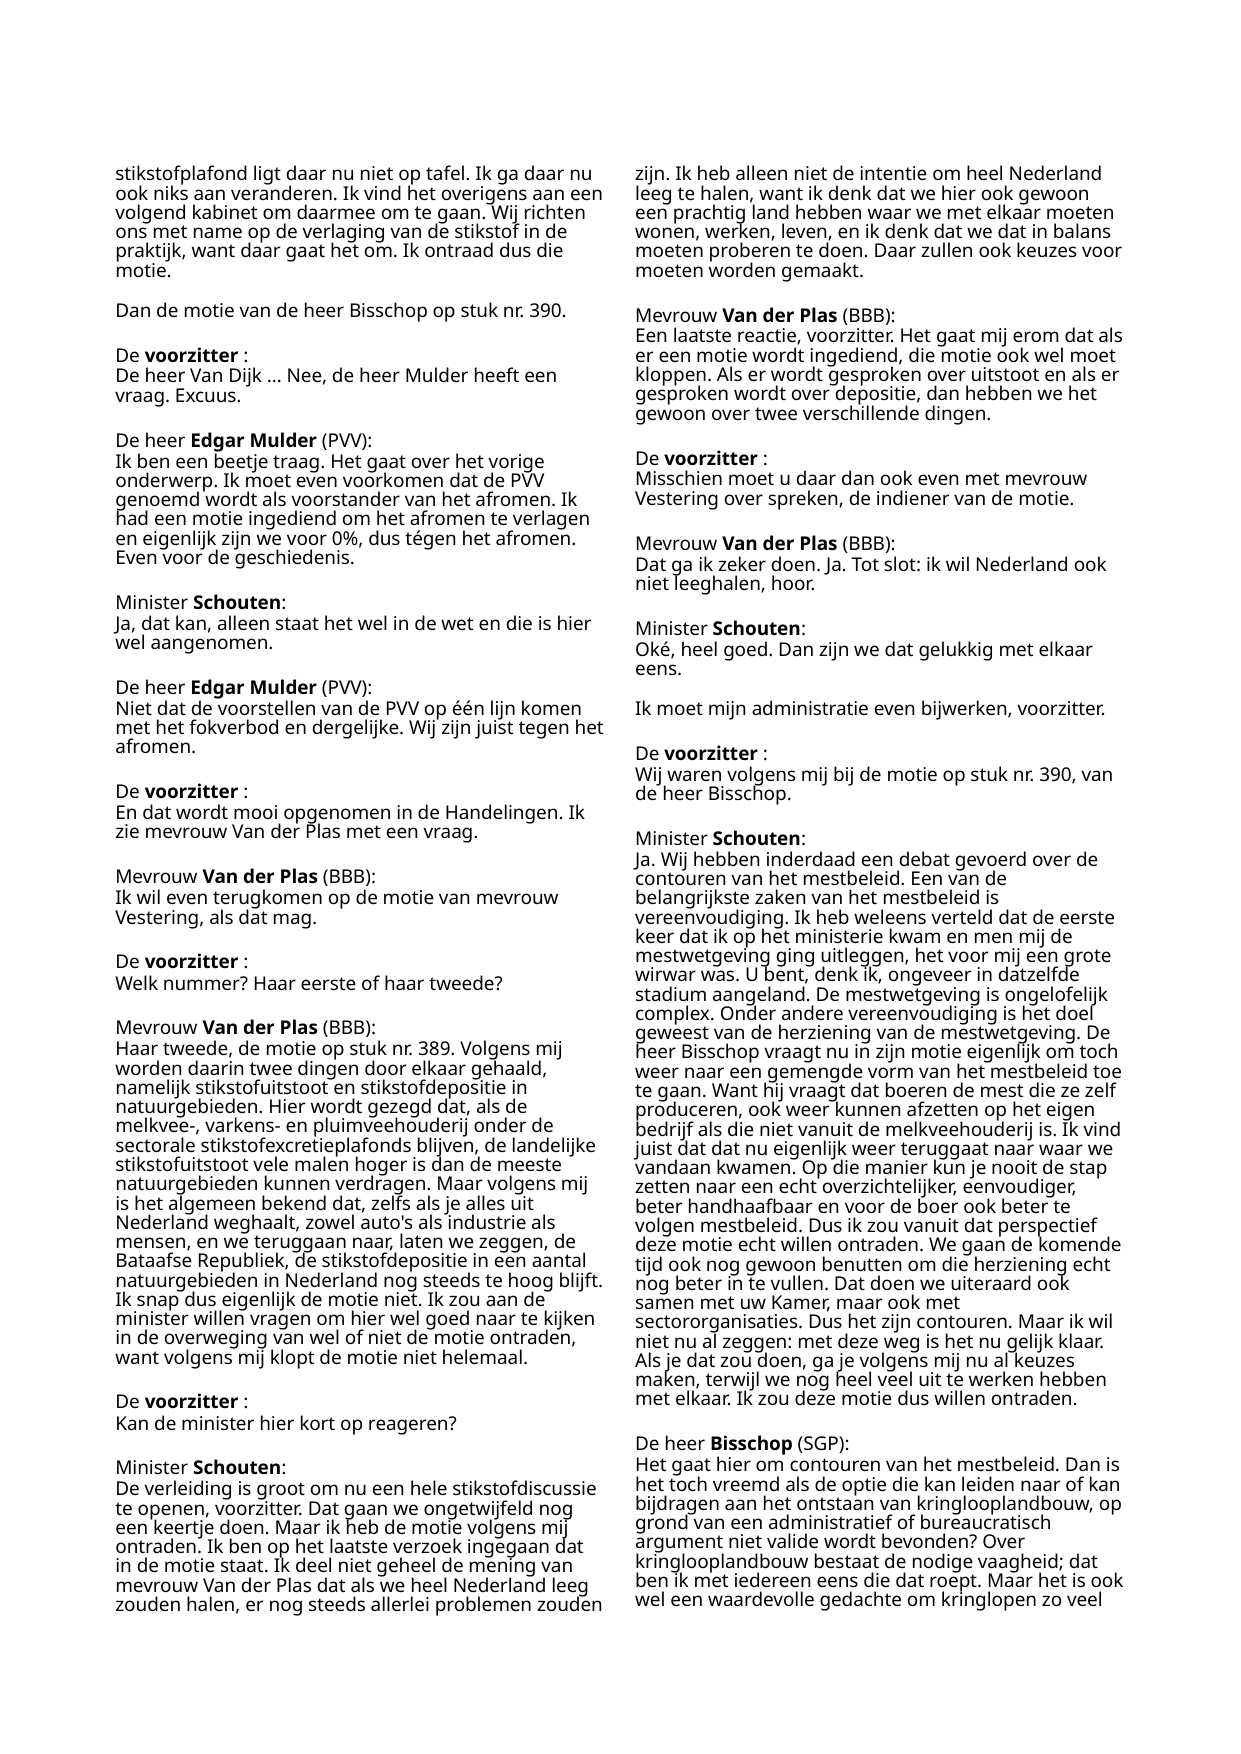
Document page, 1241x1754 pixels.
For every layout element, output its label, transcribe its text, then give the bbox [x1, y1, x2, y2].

text Minister Schouten: [635, 615, 1125, 641]
text De voorzitter : [115, 1389, 605, 1414]
text Dat ga ik zeker doen. Ja. Tot slot: ik wil Nederland ook niet leeghalen, hoor. [635, 556, 1125, 594]
text Mevrouw Van der Plas (BBB): [635, 530, 1125, 556]
text De heer Van Dijk … Nee, de heer Mulder heeft een vraag. Excuus. [115, 367, 605, 406]
text stikstofplafond ligt daar nu niet op tafel. Ik ga daar nu ook niks aan veranderen. Ik vind het overigens aan een volgend kabinet om daarmee om te gaan. Wij richten ons met name op de verlaging van de stikstof in de praktijk, want daar gaat het om. Ik ontraad dus die motie. [115, 165, 605, 281]
text Misschien moet u daar dan ook even met mevrouw Vestering over spreken, de indiener van de motie. [635, 470, 1125, 509]
text Mevrouw Van der Plas (BBB): [115, 864, 605, 889]
text Een laatste reactie, voorzitter. Het gaat mij erom dat als er een motie wordt ingediend, die motie ook wel moet kloppen. Als er wordt gesproken over uitstoot en als er gesproken wordt over depositie, dan hebben we het gewoon over twee verschillende dingen. [635, 327, 1125, 424]
text De heer Edgar Mulder (PVV): [115, 427, 605, 453]
text Mevrouw Van der Plas (BBB): [635, 302, 1125, 327]
text Minister Schouten: [115, 1454, 605, 1480]
text Wij waren volgens mij bij de motie op stuk nr. 390, van de heer Bisschop. [635, 766, 1125, 804]
text Ja, dat kan, alleen staat het wel in de wet en die is hier wel aangenomen. [115, 615, 605, 653]
text Dan de motie van de heer Bisschop op stuk nr. 390. [115, 302, 605, 321]
text En dat wordt mooi opgenomen in de Handelingen. Ik zie mevrouw Van der Plas met een vraag. [115, 804, 605, 843]
text De voorzitter : [635, 740, 1125, 766]
text Ik wil even terugkomen op de motie van mevrouw Vestering, als dat mag. [115, 889, 605, 928]
text De heer Edgar Mulder (PVV): [115, 674, 605, 700]
text Ja. Wij hebben inderdaad een debat gevoerd over de contouren van het mestbeleid. Een van de belangrijkste zaken van het mestbeleid is vereenvoudiging. Ik heb weleens verteld dat de eerste keer dat ik op het ministerie kwam en men mij de mestwetgeving ging uitleggen, het voor mij een grote wirwar was. U bent, denk ik, ongeveer in datzelfde stadium aangeland. De mestwetgeving is ongelofelijk complex. Onder andere vereenvoudiging is het doel geweest van de herziening van de mestwetgeving. De heer Bisschop vraagt nu in zijn motie eigenlijk om toch weer naar een gemengde vorm van het mestbeleid toe te gaan. Want hij vraagt dat boeren de mest die ze zelf produceren, ook weer kunnen afzetten op het eigen bedrijf als die niet vanuit de melkveehouderij is. Ik vind juist dat dat nu eigenlijk weer teruggaat naar waar we vandaan kwamen. Op die manier kun je nooit de stap zetten naar een echt overzichtelijker, eenvoudiger, beter handhaafbaar en voor de boer ook beter te volgen mestbeleid. Dus ik zou vanuit dat perspectief deze motie echt willen ontraden. We gaan de komende tijd ook nog gewoon benutten om die herziening echt nog beter in te vullen. Dat doen we uiteraard ook samen met uw Kamer, maar ook met sectororganisaties. Dus het zijn contouren. Maar ik wil niet nu al zeggen: met deze weg is het nu gelijk klaar. Als je dat zou doen, ga je volgens mij nu al keuzes maken, terwijl we nog heel veel uit te werken hebben met elkaar. Ik zou deze motie dus willen ontraden. [635, 851, 1125, 1410]
text De voorzitter : [115, 342, 605, 367]
text Welk nummer? Haar eerste of haar tweede? [115, 974, 605, 994]
text De verleiding is groot om nu een hele stikstofdiscussie te openen, voorzitter. Dat gaan we ongetwijfeld nog een keertje doen. Maar ik heb de motie volgens mij ontraden. Ik ben op het laatste verzoek ingegaan dat in de motie staat. Ik deel niet geheel de mening van mevrouw Van der Plas dat als we heel Nederland leeg zouden halen, er nog steeds allerlei problemen zouden [115, 1480, 605, 1615]
text zijn. Ik heb alleen niet de intentie om heel Nederland leeg te halen, want ik denk dat we hier ook gewoon een prachtig land hebben waar we met elkaar moeten wonen, werken, leven, en ik denk dat we dat in balans moeten proberen te doen. Daar zullen ook keuzes voor moeten worden gemaakt. [635, 165, 1125, 281]
text De voorzitter : [115, 778, 605, 804]
text De voorzitter : [635, 445, 1125, 470]
text Mevrouw Van der Plas (BBB): [115, 1014, 605, 1040]
text De voorzitter : [115, 949, 605, 974]
text Ik ben een beetje traag. Het gaat over het vorige onderwerp. Ik moet even voorkomen dat de PVV genoemd wordt als voorstander van het afromen. Ik had een motie ingediend om het afromen te verlagen en eigenlijk zijn we voor 0%, dus tégen het afromen. Even voor de geschiedenis. [115, 453, 605, 568]
text Minister Schouten: [635, 825, 1125, 851]
text Ik moet mijn administratie even bijwerken, voorzitter. [635, 700, 1125, 719]
text Niet dat de voorstellen van de PVV op één lijn komen met het fokverbod en dergelijke. Wij zijn juist tegen het afromen. [115, 700, 605, 758]
text Oké, heel goed. Dan zijn we dat gelukkig met elkaar eens. [635, 641, 1125, 679]
text Kan de minister hier kort op reageren? [115, 1414, 605, 1434]
text Haar tweede, de motie op stuk nr. 389. Volgens mij worden daarin twee dingen door elkaar gehaald, namelijk stikstofuitstoot en stikstofdepositie in natuurgebieden. Hier wordt gezegd dat, als de melkvee-, varkens- en pluimveehouderij onder de sectorale stikstofexcretieplafonds blijven, de landelijke stikstofuitstoot vele malen hoger is dan de meeste natuurgebieden kunnen verdragen. Maar volgens mij is het algemeen bekend dat, zelfs als je alles uit Nederland weghaalt, zowel auto's als industrie als mensen, en we teruggaan naar, laten we zeggen, de Bataafse Republiek, de stikstofdepositie in een aantal natuurgebieden in Nederland nog steeds te hoog blijft. Ik snap dus eigenlijk de motie niet. Ik zou aan de minister willen vragen om hier wel goed naar te kijken in de overweging van wel of niet de motie ontraden, want volgens mij klopt de motie niet helemaal. [115, 1040, 605, 1368]
text Minister Schouten: [115, 589, 605, 615]
text De heer Bisschop (SGP): [635, 1431, 1125, 1456]
text Het gaat hier om contouren van het mestbeleid. Dan is het toch vreemd als de optie die kan leiden naar of kan bijdragen aan het ontstaan van kringlooplandbouw, op grond van een administratief of bureaucratisch argument niet valide wordt bevonden? Over kringlooplandbouw bestaat de nodige vaagheid; dat ben ik met iedereen eens die dat roept. Maar het is ook wel een waardevolle gedachte om kringlopen zo veel [635, 1456, 1125, 1610]
